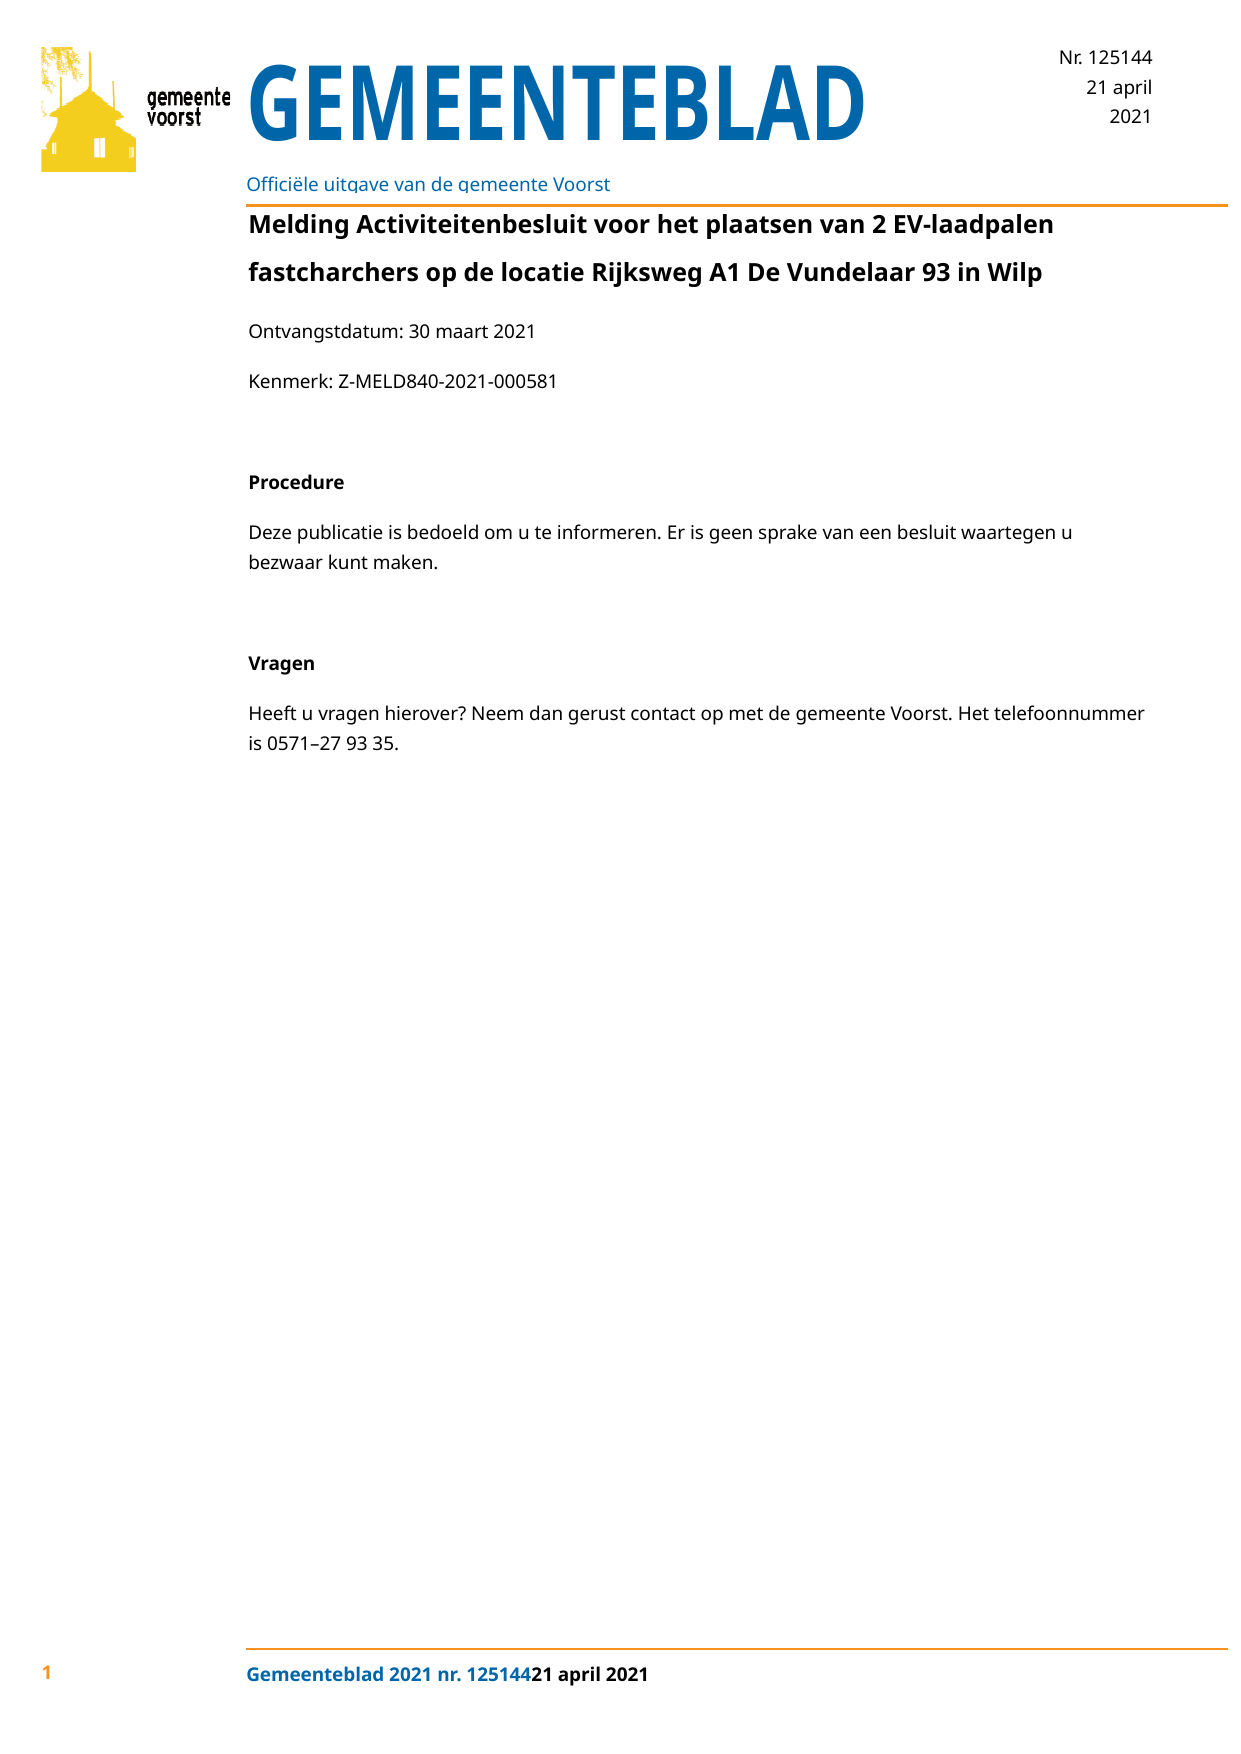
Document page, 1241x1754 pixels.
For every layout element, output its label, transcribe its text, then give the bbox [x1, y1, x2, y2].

text Vragen [248, 650, 1152, 676]
text Deze publicatie is bedoeld om u te informeren. Er is geen sprake van een besluit waartegen u bezwaar kunt maken. [248, 519, 1152, 575]
text Heeft u vragen hierover? Neem dan gerust contact op met de gemeente Voorst. Het telefoonnummer is 0571–27 93 35. [248, 700, 1152, 756]
text Ontvangstdatum: 30 maart 2021 [248, 318, 1152, 344]
picture [41, 47, 231, 172]
text Melding Activiteitenbesluit voor het plaatsen van 2 EV-laadpalen fastcharchers op de locatie Rijksweg A1 De Vundelaar 93 in Wilp [248, 207, 1152, 288]
text Kenmerk: Z-MELD840-2021-000581 [248, 368, 1152, 394]
text Procedure [248, 469, 1152, 495]
